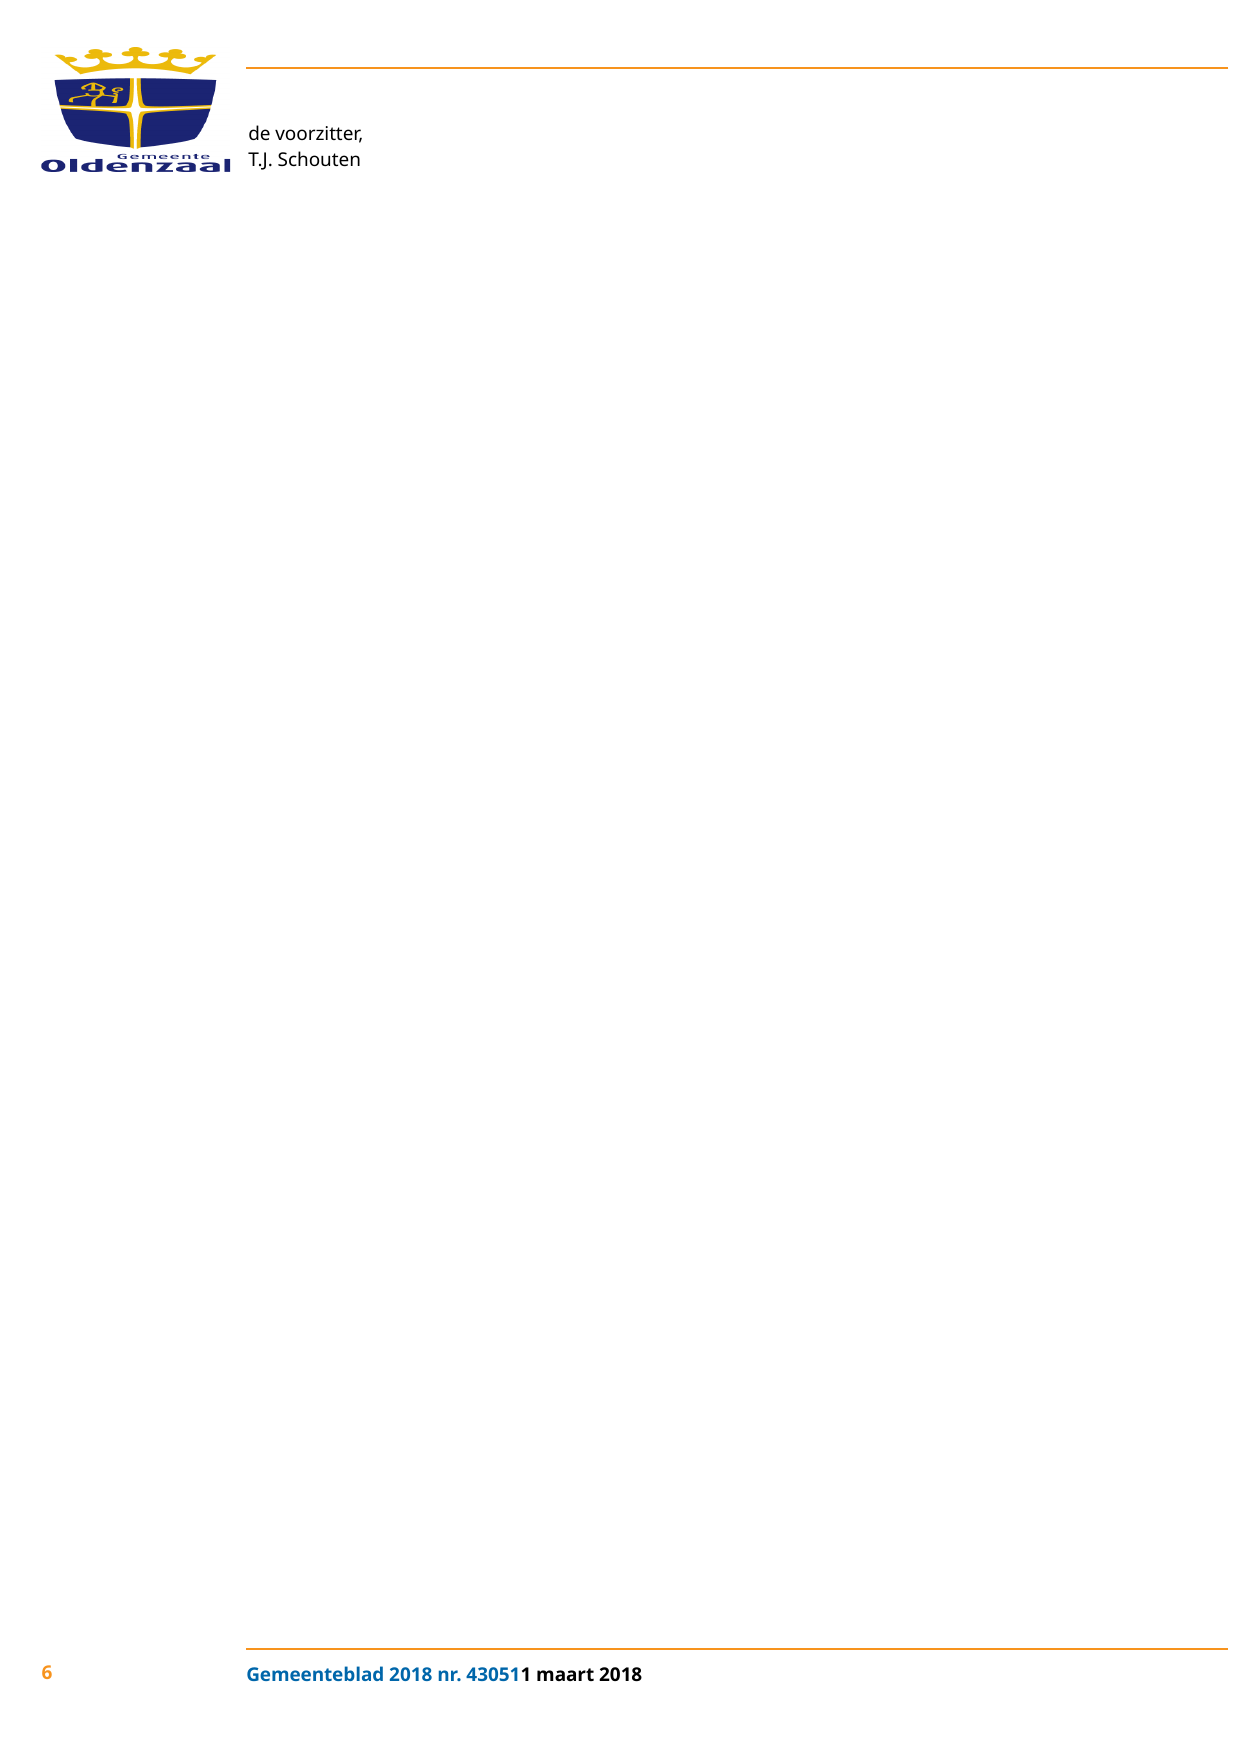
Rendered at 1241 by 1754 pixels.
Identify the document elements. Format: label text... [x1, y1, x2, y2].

text T.J. Schouten [248, 146, 1152, 172]
text de voorzitter, [248, 121, 1152, 146]
picture [41, 47, 231, 172]
